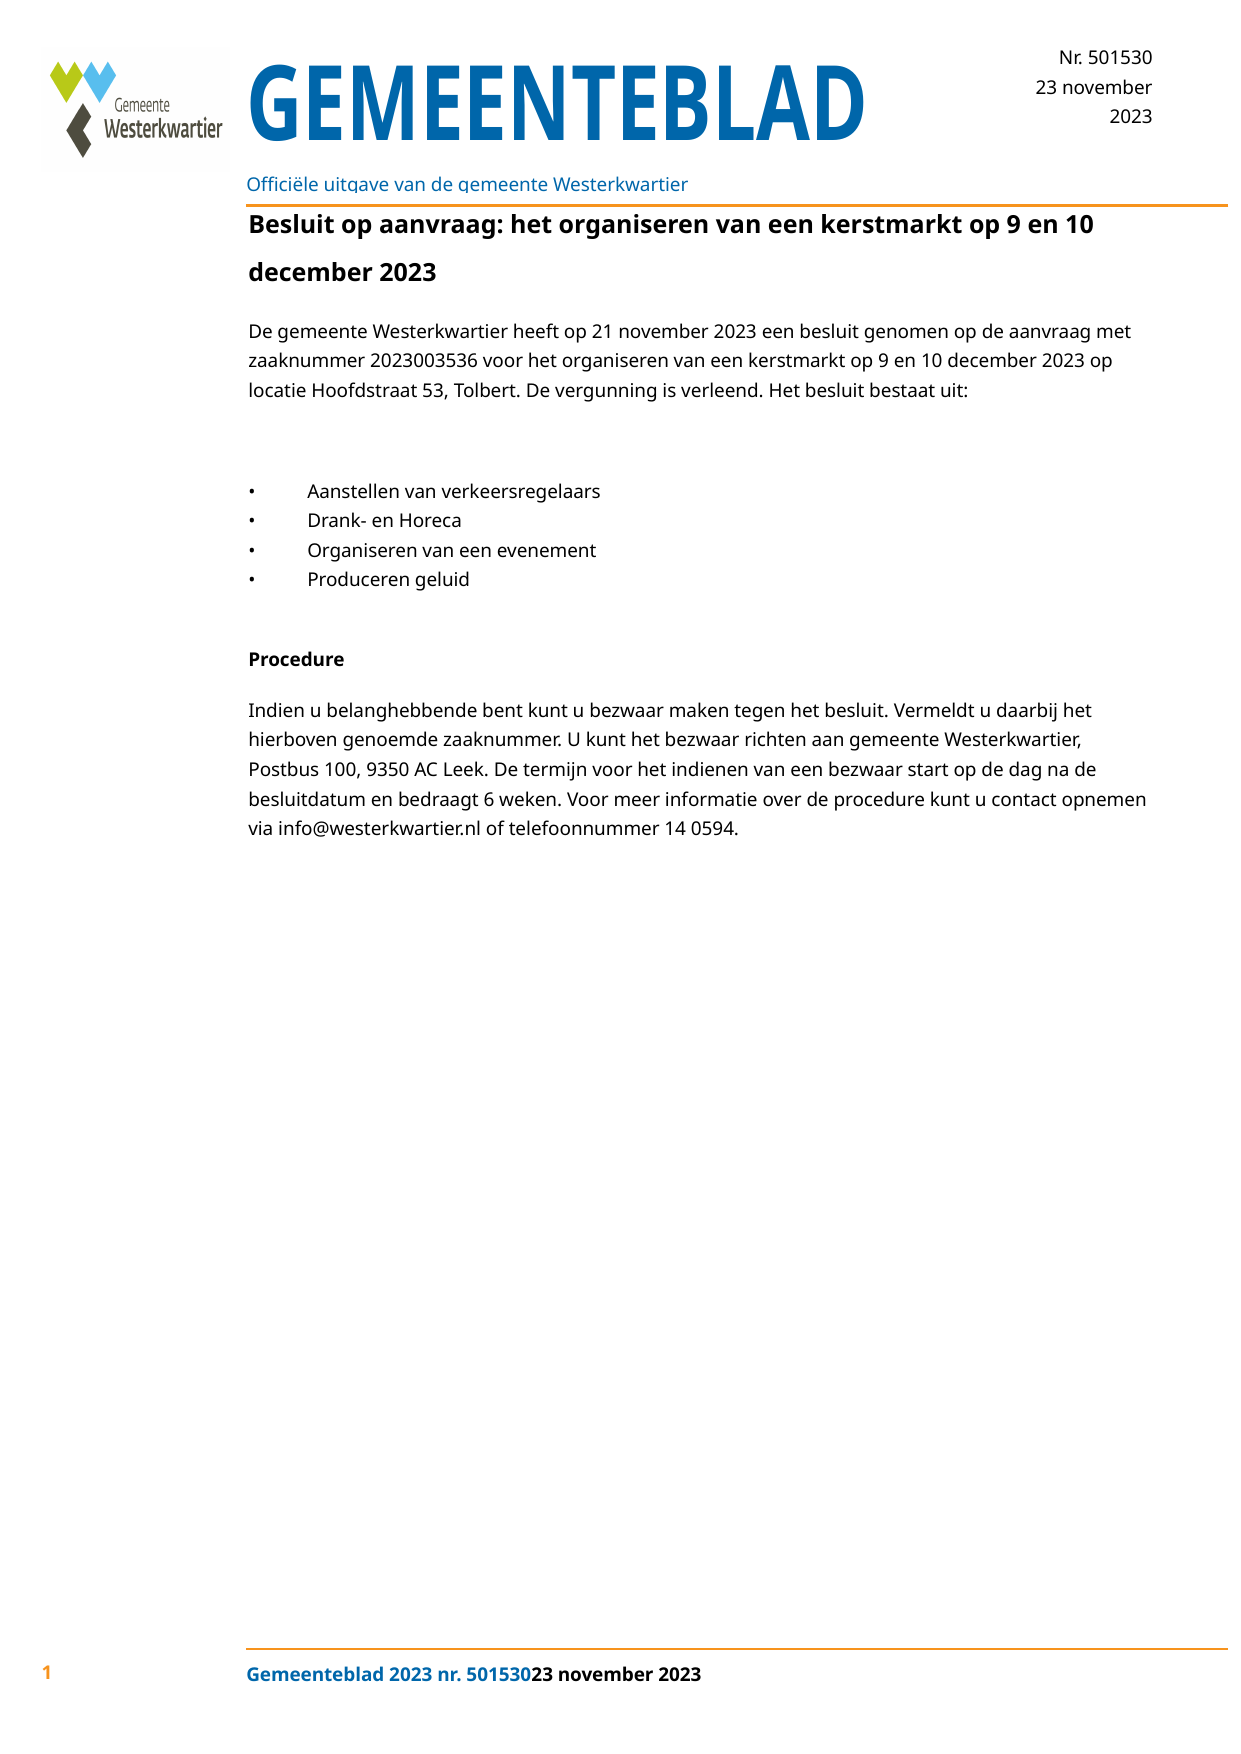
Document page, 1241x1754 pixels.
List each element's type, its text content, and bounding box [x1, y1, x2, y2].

list Drank- en Horeca [248, 507, 1152, 533]
list Produceren geluid [248, 567, 1152, 592]
text Indien u belanghebbende bent kunt u bezwaar maken tegen het besluit. Vermeldt u daarbij het hierboven genoemde zaaknummer. U kunt het bezwaar richten aan gemeente Westerkwartier, Postbus 100, 9350 AC Leek. De termijn voor het indienen van een bezwaar start op de dag na de besluitdatum en bedraagt 6 weken. Voor meer informatie over de procedure kunt u contact opnemen via info@westerkwartier.nl of telefoonnummer 14 0594. [248, 697, 1152, 841]
picture [41, 47, 231, 172]
list Aanstellen van verkeersregelaars [248, 478, 1152, 504]
text De gemeente Westerkwartier heeft op 21 november 2023 een besluit genomen op de aanvraag met zaaknummer 2023003536 voor het organiseren van een kerstmarkt op 9 en 10 december 2023 op locatie Hoofdstraat 53, Tolbert. De vergunning is verleend. Het besluit bestaat uit: [248, 318, 1152, 403]
list Organiseren van een evenement [248, 537, 1152, 563]
text Procedure [248, 647, 1152, 672]
text Besluit op aanvraag: het organiseren van een kerstmarkt op 9 en 10 december 2023 [248, 207, 1152, 288]
